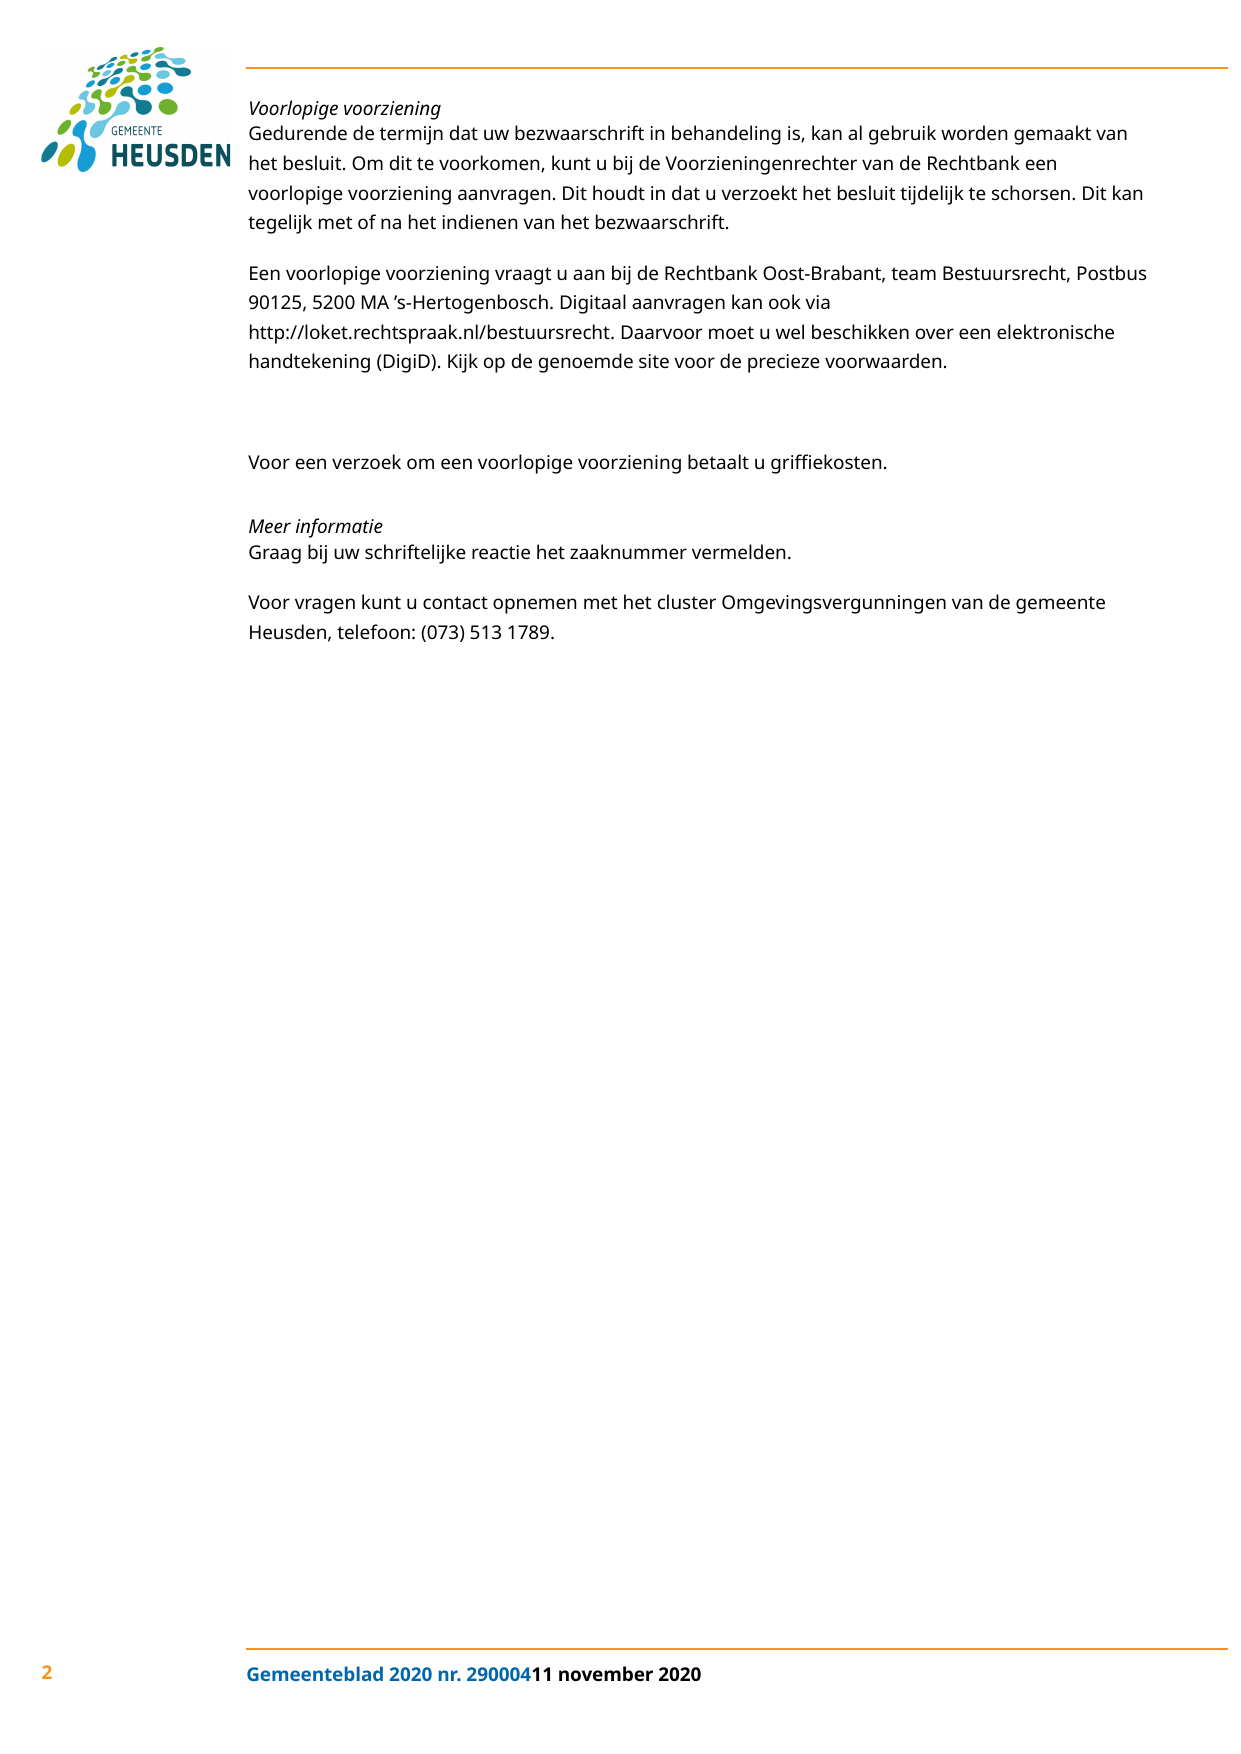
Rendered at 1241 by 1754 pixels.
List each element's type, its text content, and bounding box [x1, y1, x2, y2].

text Voor een verzoek om een voorlopige voorziening betaalt u griffiekosten. [248, 449, 1152, 475]
text Voorlopige voorziening [248, 95, 1152, 121]
text Graag bij uw schriftelijke reactie het zaaknummer vermelden. [248, 539, 1152, 565]
text Meer informatie [248, 513, 1152, 539]
text Een voorlopige voorziening vraagt u aan bij de Rechtbank Oost-Brabant, team Bestuursrecht, Postbus 90125, 5200 MA ’s-Hertogenbosch. Digitaal aanvragen kan ook via http://loket.rechtspraak.nl/bestuursrecht. Daarvoor moet u wel beschikken over een elektronische handtekening (DigiD). Kijk op de genoemde site voor de precieze voorwaarden. [248, 260, 1152, 374]
text Gedurende de termijn dat uw bezwaarschrift in behandeling is, kan al gebruik worden gemaakt van het besluit. Om dit te voorkomen, kunt u bij de Voorzieningenrechter van de Rechtbank een voorlopige voorziening aanvragen. Dit houdt in dat u verzoekt het besluit tijdelijk te schorsen. Dit kan tegelijk met of na het indienen van het bezwaarschrift. [248, 121, 1152, 235]
picture [41, 47, 231, 172]
text Voor vragen kunt u contact opnemen met het cluster Omgevingsvergunningen van de gemeente Heusden, telefoon: (073) 513 1789. [248, 589, 1152, 645]
